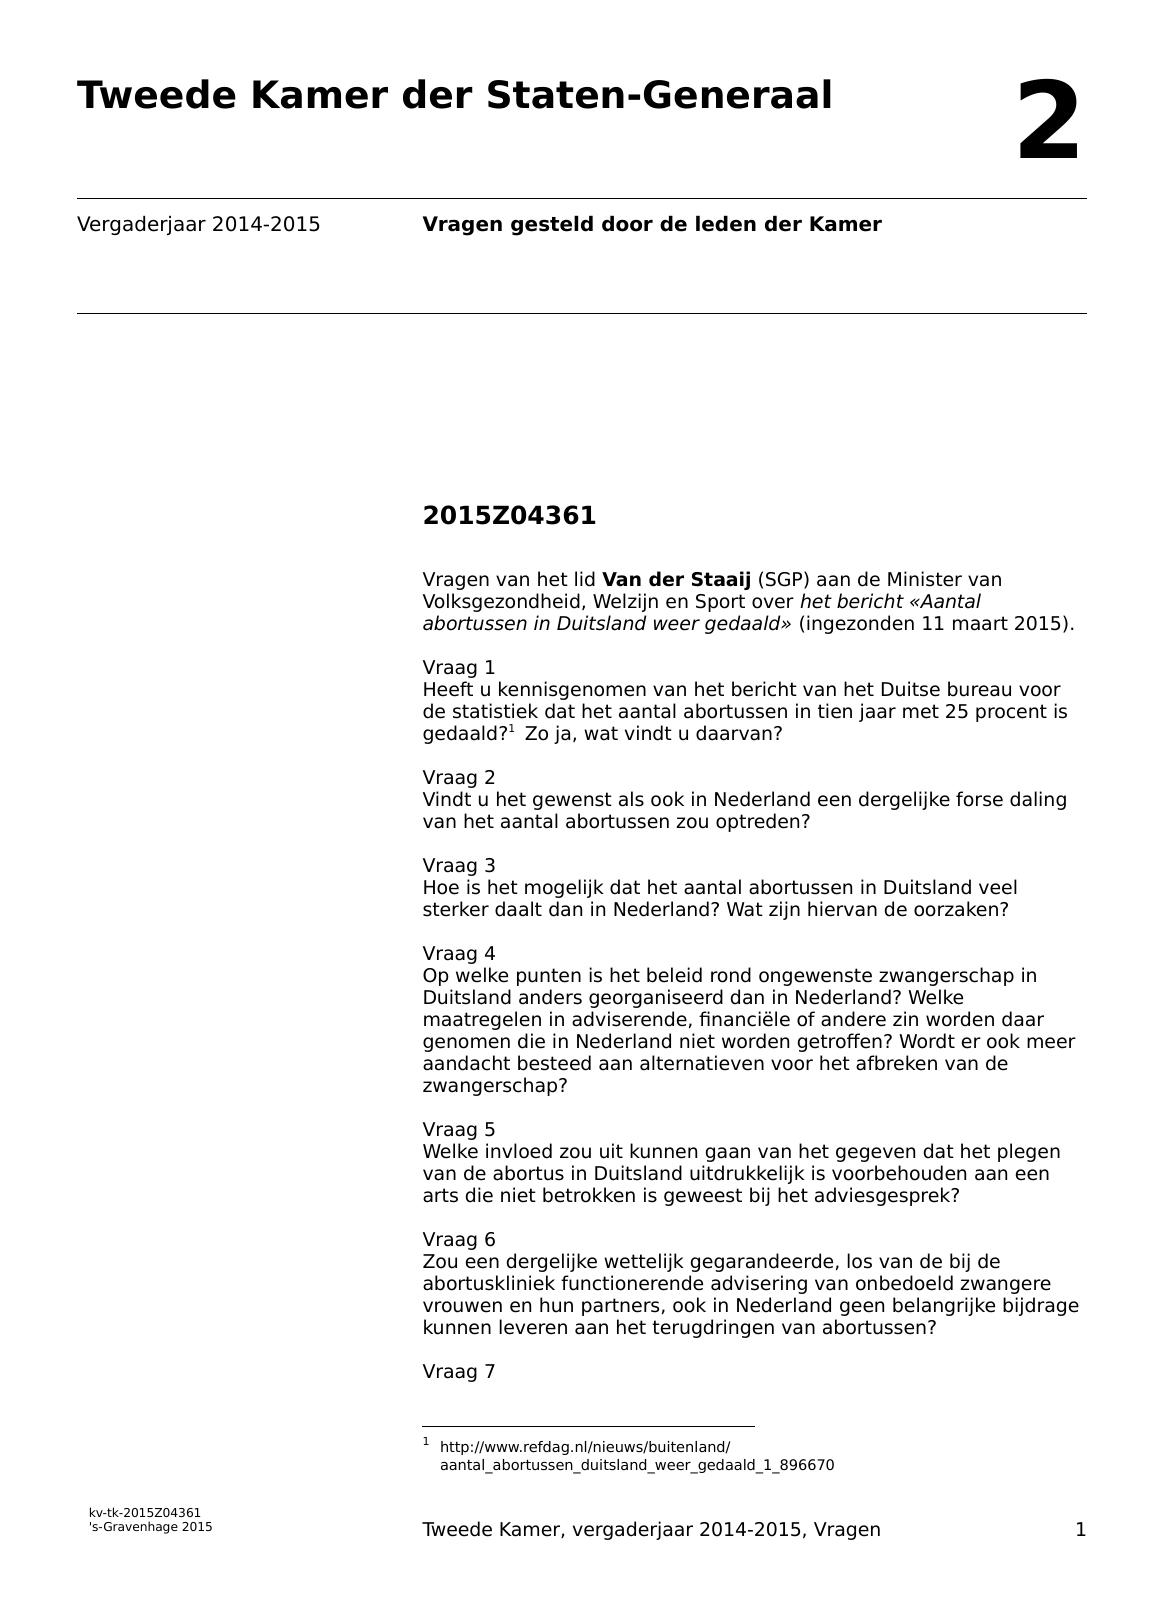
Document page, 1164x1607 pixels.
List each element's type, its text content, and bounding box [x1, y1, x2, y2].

text Heeft u kennisgenomen van het bericht van het Duitse bureau voor de statistiek dat het aantal abortussen in tien jaar met 25 procent is gedaald? Zo ja, wat vindt u daarvan? [422, 679, 1087, 745]
text Op welke punten is het beleid rond ongewenste zwangerschap in Duitsland anders georganiseerd dan in Nederland? Welke maatregelen in adviserende, financiële of andere zin worden daar genomen die in Nederland niet worden getroffen? Wordt er ook meer aandacht besteed aan alternatieven voor het afbreken van de zwangerschap? [422, 965, 1087, 1097]
text Hoe is het mogelijk dat het aantal abortussen in Duitsland veel sterker daalt dan in Nederland? Wat zijn hiervan de oorzaken? [422, 877, 1087, 921]
table_cell Vragen gesteld door de leden der Kamer [422, 199, 1087, 313]
text 's-Gravenhage 2015 [88, 1520, 323, 1534]
text 2015Z04361 [422, 501, 1087, 531]
text Vraag 4 [422, 943, 1087, 965]
table_header 2 [886, 59, 1087, 198]
text Zou een dergelijke wettelijk gegarandeerde, los van de bij de abortuskliniek functionerende advisering van onbedoeld zwangere vrouwen en hun partners, ook in Nederland geen belangrijke bijdrage kunnen leveren aan het terugdringen van abortussen? [422, 1251, 1087, 1339]
text Welke invloed zou uit kunnen gaan van het gegeven dat het plegen van de abortus in Duitsland uitdrukkelijk is voorbehouden aan een arts die niet betrokken is geweest bij het adviesgesprek? [422, 1141, 1087, 1207]
text Vraag 7 [422, 1361, 1087, 1383]
table_cell Vergaderjaar 2014-2015 [77, 199, 422, 313]
text Vraag 6 [422, 1229, 1087, 1251]
text Vraag 2 [422, 767, 1087, 789]
text Vraag 5 [422, 1119, 1087, 1141]
table_header Tweede Kamer der Staten-Generaal [77, 59, 886, 198]
text http://www.refdag.nl/nieuws/buitenland/aantal_abortussen_duitsland_weer_gedaald_1_896670 [422, 1435, 1087, 1474]
text Vraag 3 [422, 855, 1087, 877]
text kv-tk-2015Z04361 [88, 1506, 323, 1520]
text Vraag 1 [422, 657, 1087, 679]
text Vragen van het lid Van der Staaij (SGP) aan de Minister van Volksgezondheid, Welzijn en Sport over het bericht «Aantal abortussen in Duitsland weer gedaald» (ingezonden 11 maart 2015). [422, 569, 1087, 635]
text Vindt u het gewenst als ook in Nederland een dergelijke forse daling van het aantal abortussen zou optreden? [422, 789, 1087, 833]
